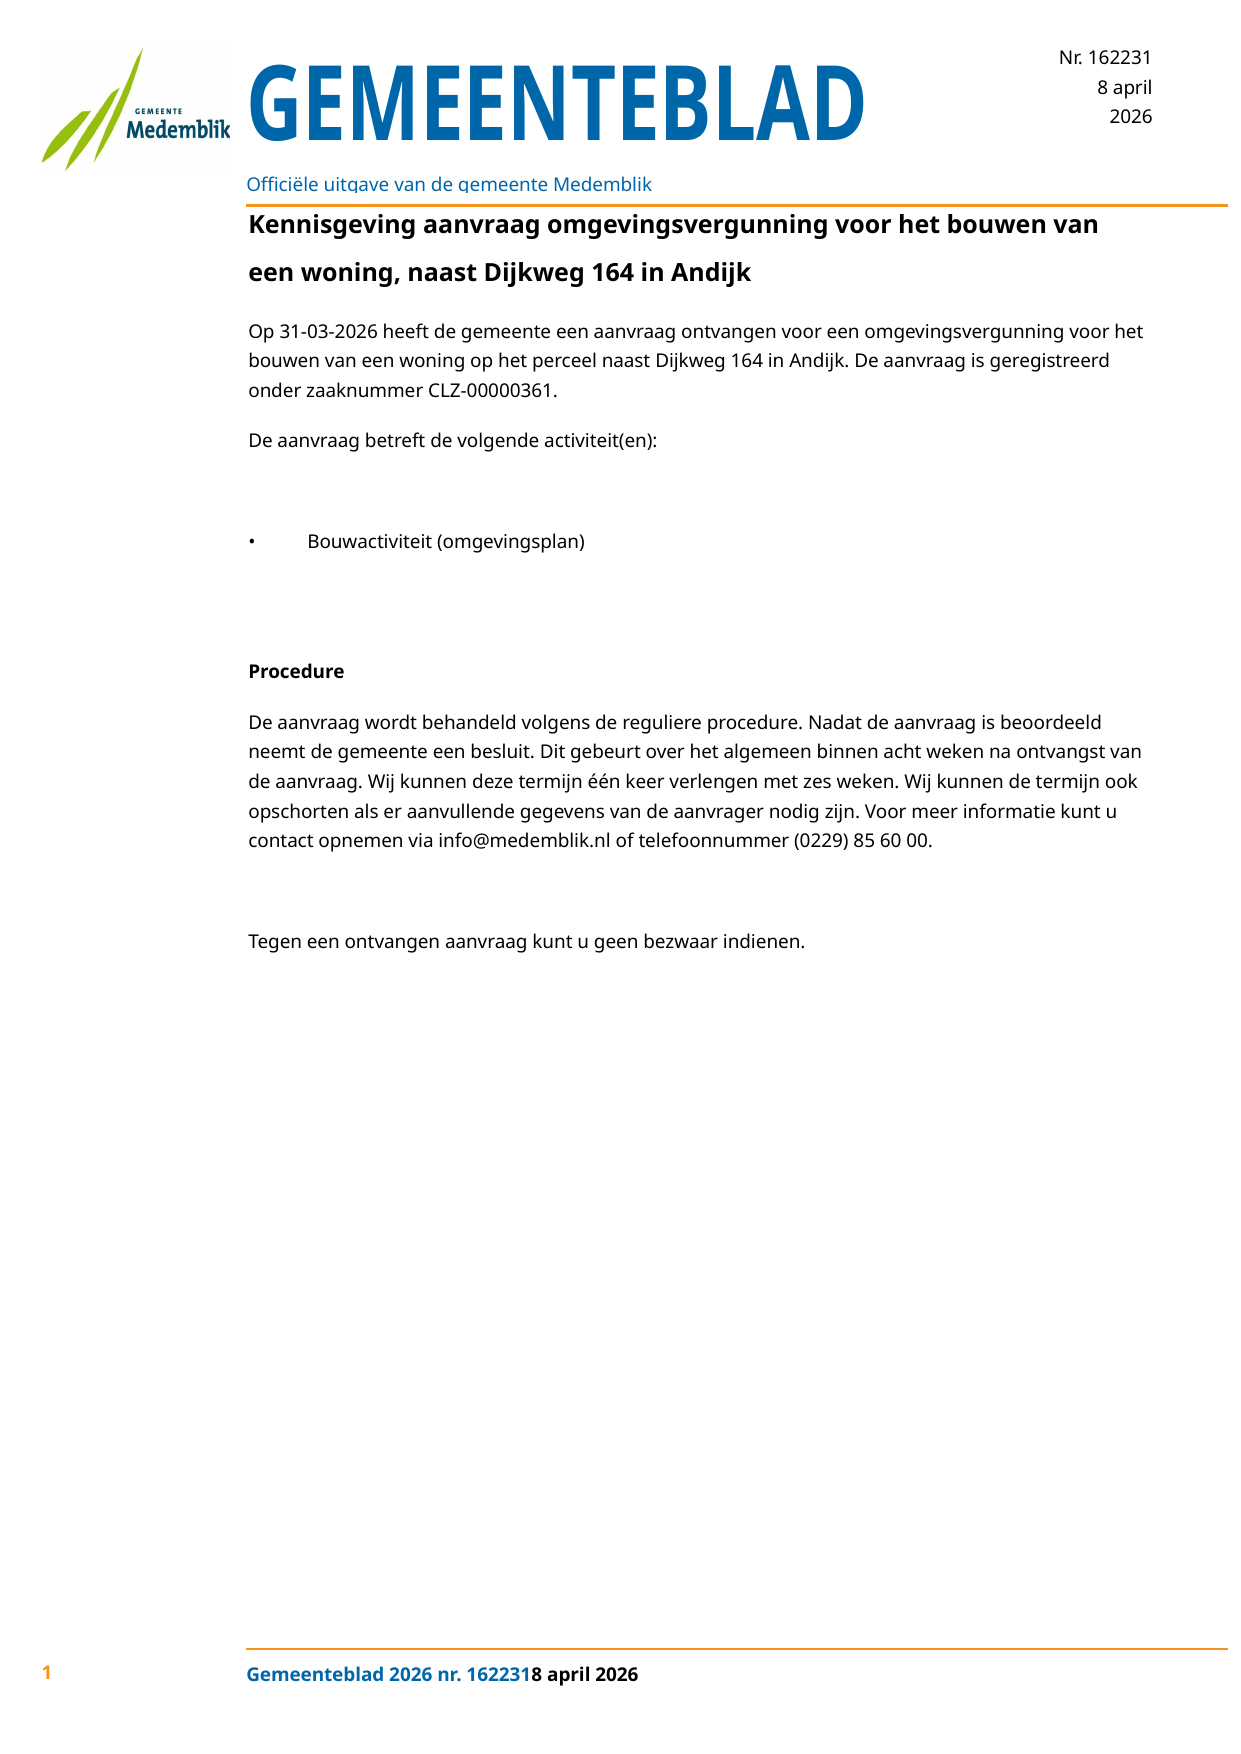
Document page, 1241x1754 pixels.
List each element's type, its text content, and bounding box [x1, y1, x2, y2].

text Kennisgeving aanvraag omgevingsvergunning voor het bouwen van een woning, naast Dijkweg 164 in Andijk [248, 207, 1152, 288]
text De aanvraag betreft de volgende activiteit(en): [248, 427, 1152, 453]
picture [41, 47, 231, 172]
text Procedure [248, 659, 1152, 684]
list Bouwactiviteit (omgevingsplan) [248, 528, 1152, 554]
text Tegen een ontvangen aanvraag kunt u geen bezwaar indienen. [248, 928, 1152, 954]
text Op 31-03-2026 heeft de gemeente een aanvraag ontvangen voor een omgevingsvergunning voor het bouwen van een woning op het perceel naast Dijkweg 164 in Andijk. De aanvraag is geregistreerd onder zaaknummer CLZ-00000361. [248, 318, 1152, 403]
text De aanvraag wordt behandeld volgens de reguliere procedure. Nadat de aanvraag is beoordeeld neemt de gemeente een besluit. Dit gebeurt over het algemeen binnen acht weken na ontvangst van de aanvraag. Wij kunnen deze termijn één keer verlengen met zes weken. Wij kunnen de termijn ook opschorten als er aanvullende gegevens van de aanvrager nodig zijn. Voor meer informatie kunt u contact opnemen via info@medemblik.nl of telefoonnummer (0229) 85 60 00. [248, 709, 1152, 853]
